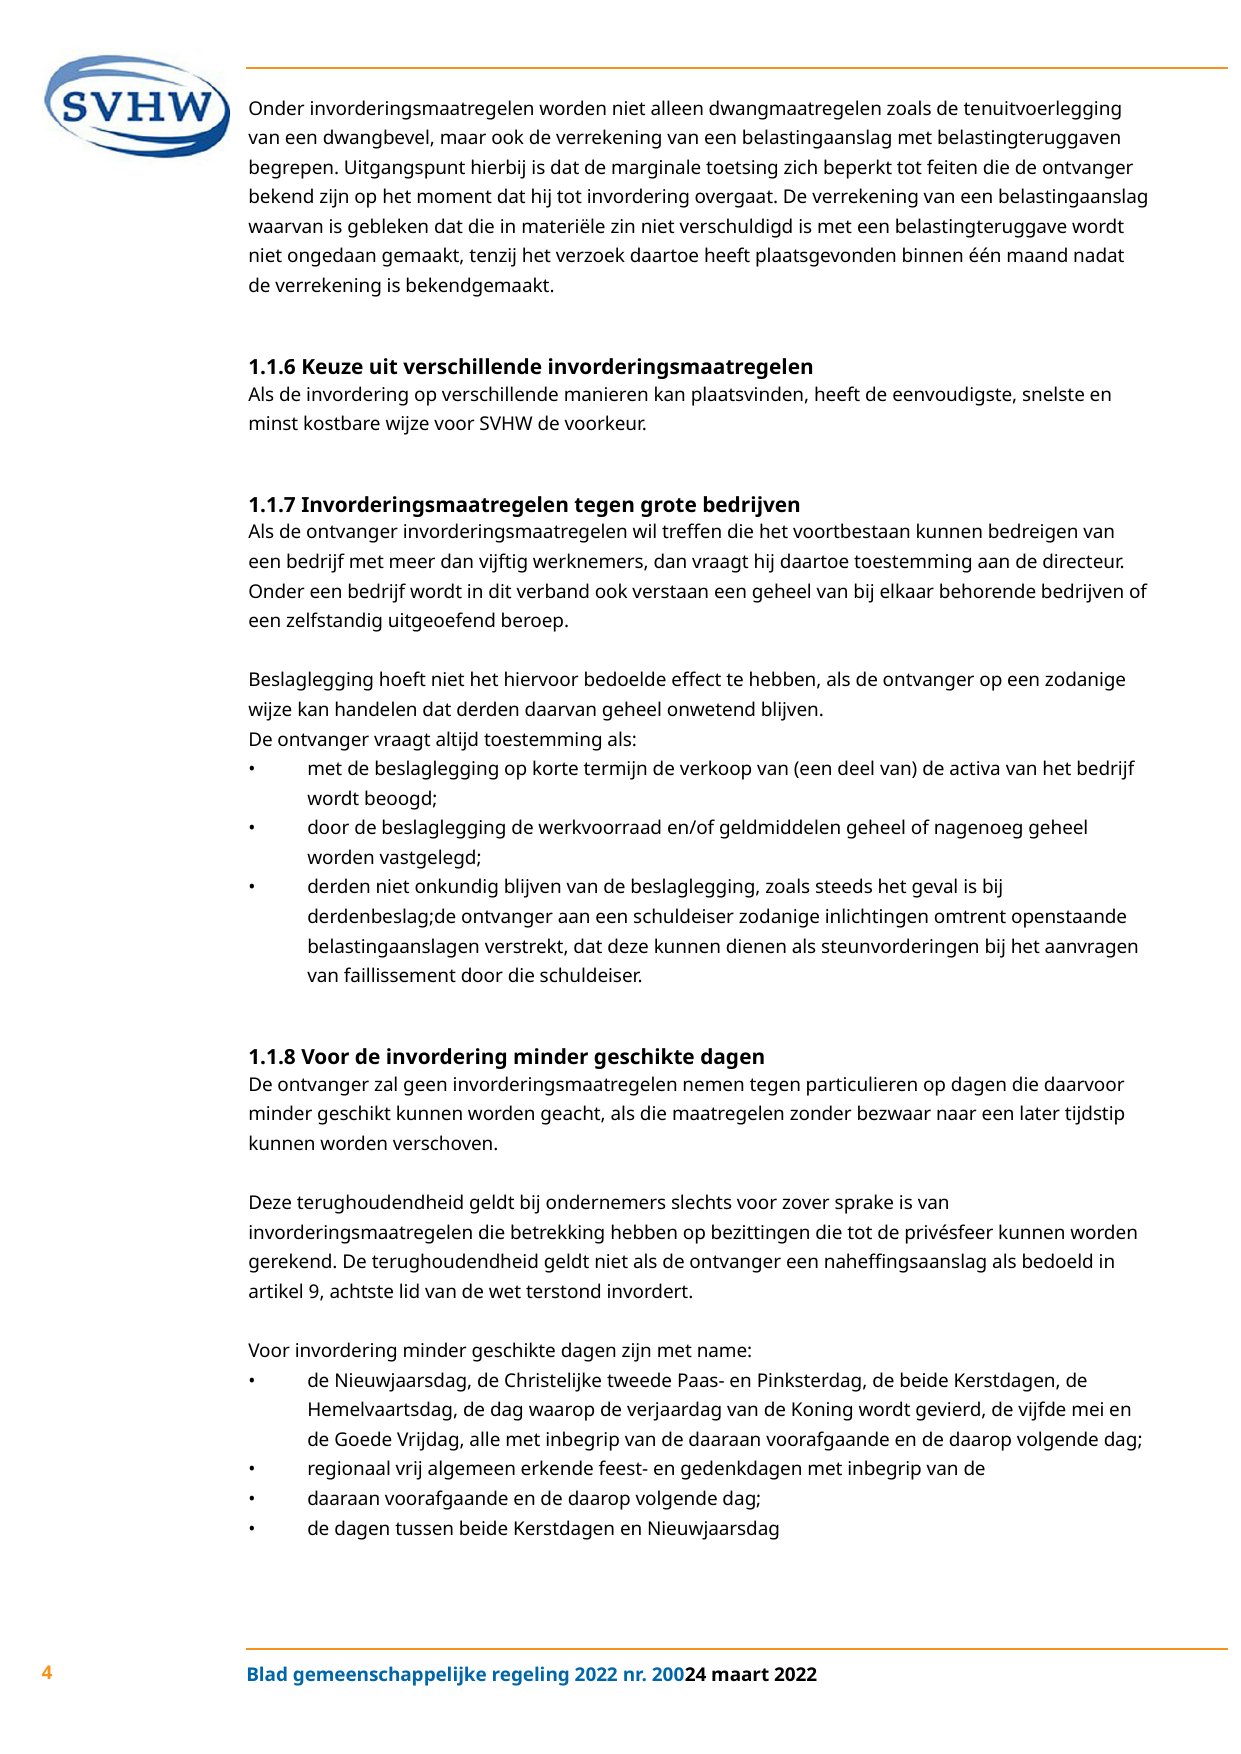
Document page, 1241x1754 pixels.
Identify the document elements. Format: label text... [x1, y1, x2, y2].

text Als de ontvanger invorderingsmaatregelen wil treffen die het voortbestaan kunnen bedreigen van een bedrijf met meer dan vijftig werknemers, dan vraagt hij daartoe toestemming aan de directeur. Onder een bedrijf wordt in dit verband ook verstaan een geheel van bij elkaar behorende bedrijven of een zelfstandig uitgeoefend beroep. [248, 519, 1152, 633]
list regionaal vrij algemeen erkende feest- en gedenkdagen met inbegrip van de [248, 1456, 1152, 1481]
list daaraan voorafgaande en de daarop volgende dag; [248, 1485, 1152, 1511]
text De ontvanger zal geen invorderingsmaatregelen nemen tegen particulieren op dagen die daarvoor minder geschikt kunnen worden geacht, als die maatregelen zonder bezwaar naar een later tijdstip kunnen worden verschoven. [248, 1071, 1152, 1156]
text Deze terughoudendheid geldt bij ondernemers slechts voor zover sprake is van invorderingsmaatregelen die betrekking hebben op bezittingen die tot de privésfeer kunnen worden gerekend. De terughoudendheid geldt niet als de ontvanger een naheffingsaanslag als bedoeld in artikel 9, achtste lid van de wet terstond invordert. [248, 1189, 1152, 1304]
text 1.1.8 Voor de invordering minder geschikte dagen [248, 1042, 1152, 1071]
text Onder invorderingsmaatregelen worden niet alleen dwangmaatregelen zoals de tenuitvoerlegging van een dwangbevel, maar ook de verrekening van een belastingaanslag met belastingteruggaven begrepen. Uitgangspunt hierbij is dat de marginale toetsing zich beperkt tot feiten die de ontvanger bekend zijn op het moment dat hij tot invordering overgaat. De verrekening van een belastingaanslag waarvan is gebleken dat die in materiële zin niet verschuldigd is met een belastingteruggave wordt niet ongedaan gemaakt, tenzij het verzoek daartoe heeft plaatsgevonden binnen één maand nadat de verrekening is bekendgemaakt. [248, 95, 1152, 298]
list derden niet onkundig blijven van de beslaglegging, zoals steeds het geval is bij derdenbeslag;de ontvanger aan een schuldeiser zodanige inlichtingen omtrent openstaande belastingaanslagen verstrekt, dat deze kunnen dienen als steunvorderingen bij het aanvragen van faillissement door die schuldeiser. [248, 874, 1152, 988]
list door de beslaglegging de werkvoorraad en/of geldmiddelen geheel of nagenoeg geheel worden vastgelegd; [248, 814, 1152, 870]
text 1.1.7 Invorderingsmaatregelen tegen grote bedrijven [248, 490, 1152, 519]
picture [41, 47, 231, 172]
text 1.1.6 Keuze uit verschillende invorderingsmaatregelen [248, 352, 1152, 381]
list met de beslaglegging op korte termijn de verkoop van (een deel van) de activa van het bedrijf wordt beoogd; [248, 755, 1152, 811]
text Als de invordering op verschillende manieren kan plaatsvinden, heeft de eenvoudigste, snelste en minst kostbare wijze voor SVHW de voorkeur. [248, 381, 1152, 436]
list de Nieuwjaarsdag, de Christelijke tweede Paas- en Pinksterdag, de beide Kerstdagen, de Hemelvaartsdag, de dag waarop de verjaardag van de Koning wordt gevierd, de vijfde mei en de Goede Vrijdag, alle met inbegrip van de daaraan voorafgaande en de daarop volgende dag; [248, 1367, 1152, 1452]
text Beslaglegging hoeft niet het hiervoor bedoelde effect te hebben, als de ontvanger op een zodanige wijze kan handelen dat derden daarvan geheel onwetend blijven. [248, 667, 1152, 722]
list de dagen tussen beide Kerstdagen en Nieuwjaarsdag [248, 1515, 1152, 1540]
text De ontvanger vraagt altijd toestemming als: [248, 726, 1152, 752]
text Voor invordering minder geschikte dagen zijn met name: [248, 1337, 1152, 1363]
